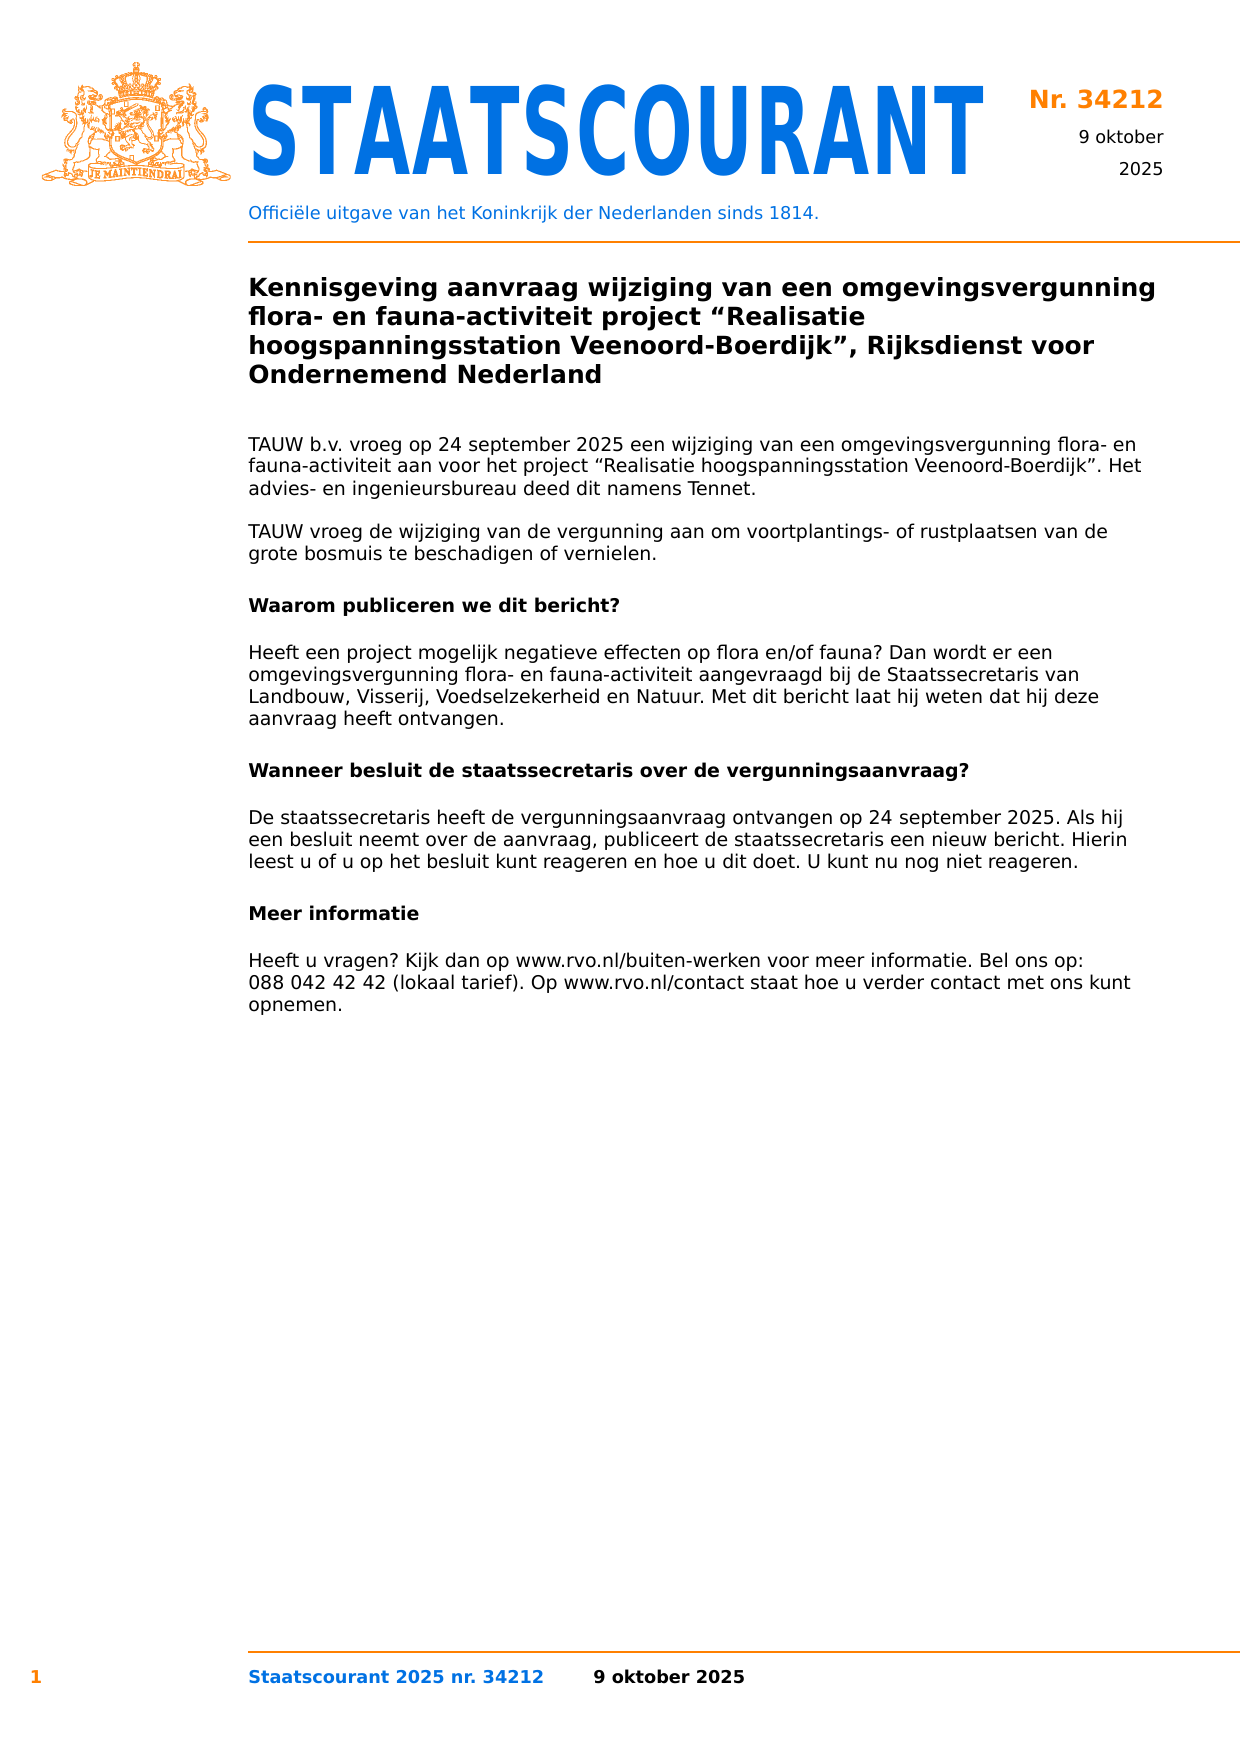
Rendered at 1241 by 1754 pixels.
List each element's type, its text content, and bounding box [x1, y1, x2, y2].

picture [41, 62, 231, 186]
table_header STAATSCOURANT [248, 62, 998, 203]
subtitle Waarom publiceren we dit bericht? [248, 595, 1163, 617]
text Heeft een project mogelijk negatieve effecten op flora en/of fauna? Dan wordt er een omgevingsvergunning flora- en fauna-activiteit aangevraagd bij de Staatssecretaris van Landbouw, Visserij, Voedselzekerheid en Natuur. Met dit bericht laat hij weten dat hij deze aanvraag heeft ontvangen. [248, 642, 1163, 730]
text TAUW vroeg de wijziging van de vergunning aan om voortplantings- of rustplaatsen van de grote bosmuis te beschadigen of vernielen. [248, 521, 1163, 565]
subtitle Wanneer besluit de staatssecretaris over de vergunningsaanvraag? [248, 760, 1163, 782]
table_header [25, 62, 248, 241]
table_header Nr. 34212 [998, 62, 1240, 121]
table_cell Officiële uitgave van het Koninkrijk der Nederlanden sinds 1814. [248, 203, 1240, 241]
subtitle Kennisgeving aanvraag wijziging van een omgevingsvergunning flora- en fauna-activiteit project “Realisatie hoogspanningsstation Veenoord-Boerdijk”, Rijksdienst voor Ondernemend Nederland [248, 273, 1163, 390]
text TAUW b.v. vroeg op 24 september 2025 een wijziging van een omgevingsvergunning flora- en fauna-activiteit aan voor het project “Realisatie hoogspanningsstation Veenoord-Boerdijk”. Het advies- en ingenieursbureau deed dit namens Tennet. [248, 433, 1163, 499]
text De staatssecretaris heeft de vergunningsaanvraag ontvangen op 24 september 2025. Als hij een besluit neemt over de aanvraag, publiceert de staatssecretaris een nieuw bericht. Hierin leest u of u op het besluit kunt reageren en hoe u dit doet. U kunt nu nog niet reageren. [248, 807, 1163, 873]
table_cell 9 oktober [998, 121, 1240, 153]
table_cell 2025 [998, 153, 1240, 203]
text Heeft u vragen? Kijk dan op www.rvo.nl/buiten-werken voor meer informatie. Bel ons op: 088 042 42 42 (lokaal tarief). Op www.rvo.nl/contact staat hoe u verder contact met ons kunt opnemen. [248, 950, 1163, 1016]
subtitle Meer informatie [248, 903, 1163, 925]
